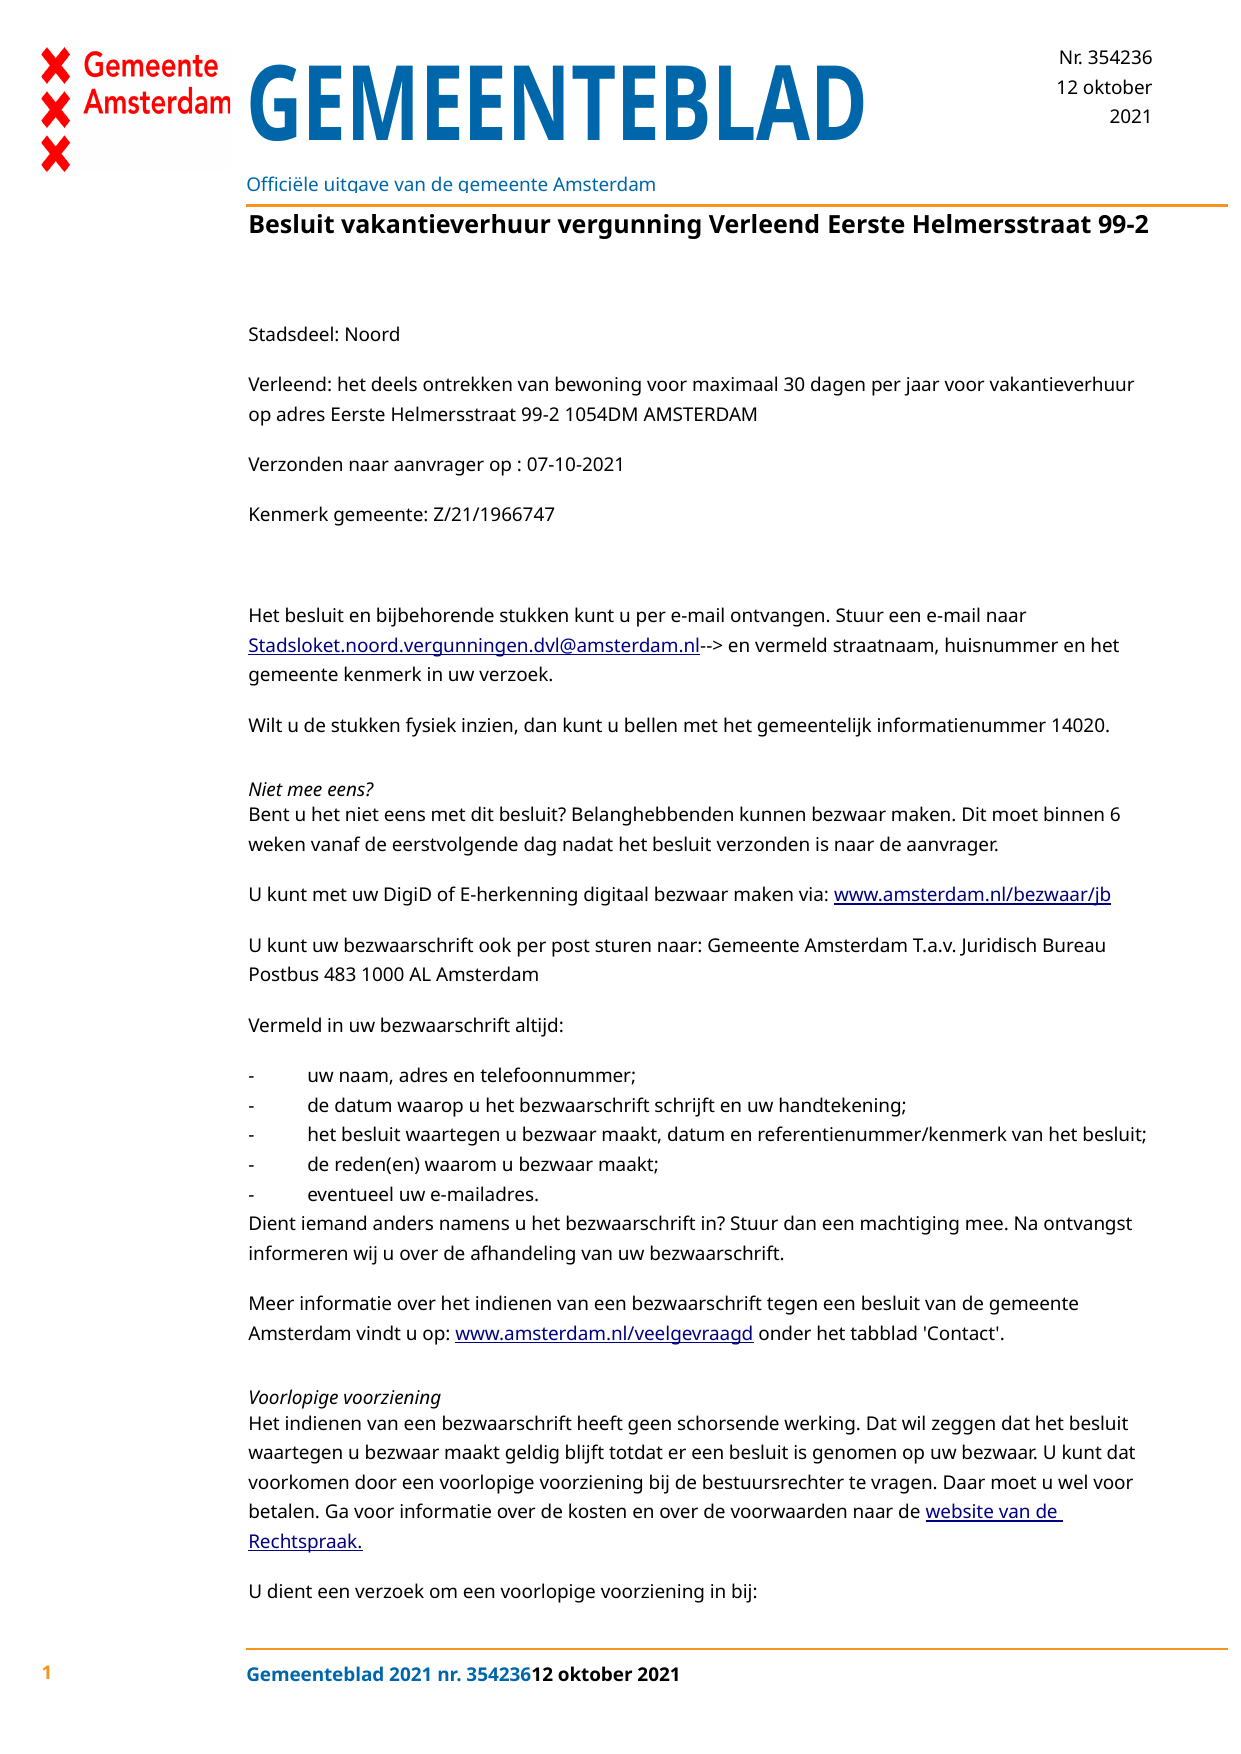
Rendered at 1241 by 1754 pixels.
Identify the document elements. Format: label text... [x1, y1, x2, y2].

text U dient een verzoek om een voorlopige voorziening in bij: [248, 1578, 1152, 1604]
text Niet mee eens? [248, 776, 1152, 802]
text Bent u het niet eens met dit besluit? Belanghebbenden kunnen bezwaar maken. Dit moet binnen 6 weken vanaf de eerstvolgende dag nadat het besluit verzonden is naar de aanvrager. [248, 802, 1152, 857]
text U kunt uw bezwaarschrift ook per post sturen naar: Gemeente Amsterdam T.a.v. Juridisch Bureau Postbus 483 1000 AL Amsterdam [248, 932, 1152, 987]
text Verzonden naar aanvrager op : 07-10-2021 [248, 451, 1152, 477]
text Vermeld in uw bezwaarschrift altijd: [248, 1012, 1152, 1038]
list het besluit waartegen u bezwaar maakt, datum en referentienummer/kenmerk van het besluit; [248, 1122, 1152, 1147]
list uw naam, adres en telefoonnummer; [248, 1062, 1152, 1088]
text Het besluit en bijbehorende stukken kunt u per e-mail ontvangen. Stuur een e-mail naar Stadsloket.noord.vergunningen.dvl@amsterdam.nl--> en vermeld straatnaam, huisnummer en het gemeente kenmerk in uw verzoek. [248, 602, 1152, 687]
list de reden(en) waarom u bezwaar maakt; [248, 1151, 1152, 1177]
text Het indienen van een bezwaarschrift heeft geen schorsende werking. Dat wil zeggen dat het besluit waartegen u bezwaar maakt geldig blijft totdat er een besluit is genomen op uw bezwaar. U kunt dat voorkomen door een voorlopige voorziening bij de bestuursrechter te vragen. Daar moet u wel voor betalen. Ga voor informatie over de kosten en over de voorwaarden naar de website van de Rechtspraak. [248, 1410, 1152, 1554]
text Dient iemand anders namens u het bezwaarschrift in? Stuur dan een machtiging mee. Na ontvangst informeren wij u over de afhandeling van uw bezwaarschrift. [248, 1210, 1152, 1266]
text Stadsdeel: Noord [248, 321, 1152, 346]
text Verleend: het deels ontrekken van bewoning voor maximaal 30 dagen per jaar voor vakantieverhuur op adres Eerste Helmersstraat 99-2 1054DM AMSTERDAM [248, 371, 1152, 426]
text U kunt met uw DigiD of E-herkenning digitaal bezwaar maken via: www.amsterdam.nl/bezwaar/jb [248, 882, 1152, 907]
text Wilt u de stukken fysiek inzien, dan kunt u bellen met het gemeentelijk informatienummer 14020. [248, 712, 1152, 738]
text Kenmerk gemeente: Z/21/1966747 [248, 502, 1152, 527]
text Besluit vakantieverhuur vergunning Verleend Eerste Helmersstraat 99-2 [248, 207, 1152, 241]
list de datum waarop u het bezwaarschrift schrijft en uw handtekening; [248, 1092, 1152, 1118]
picture [41, 47, 231, 172]
text Voorlopige voorziening [248, 1384, 1152, 1410]
list eventueel uw e-mailadres. [248, 1181, 1152, 1207]
text Meer informatie over het indienen van een bezwaarschrift tegen een besluit van de gemeente Amsterdam vindt u op: www.amsterdam.nl/veelgevraagd onder het tabblad 'Contact'. [248, 1290, 1152, 1346]
